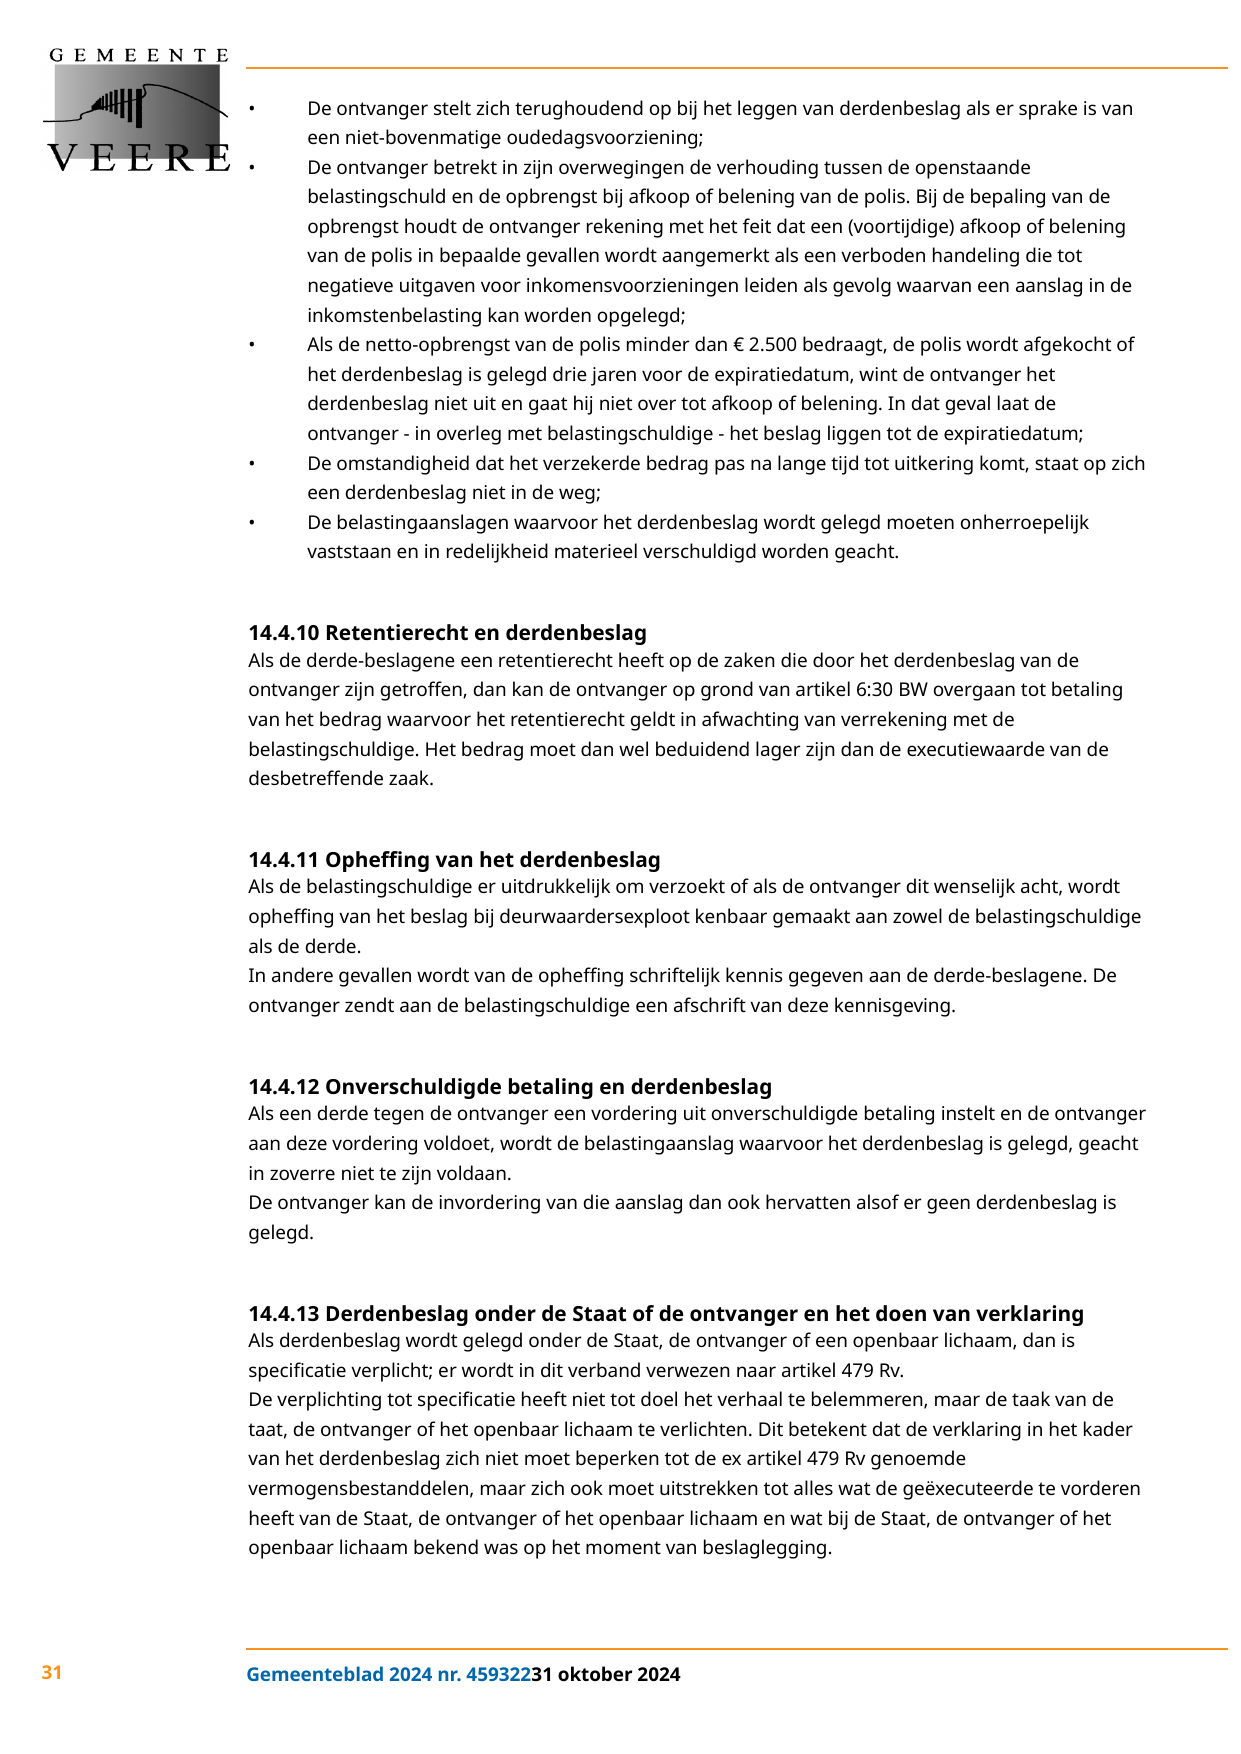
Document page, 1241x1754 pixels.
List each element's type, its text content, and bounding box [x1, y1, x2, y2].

text 14.4.13 Derdenbeslag onder de Staat of de ontvanger en het doen van verklaring [248, 1299, 1152, 1327]
text Als derdenbeslag wordt gelegd onder de Staat, de ontvanger of een openbaar lichaam, dan is specificatie verplicht; er wordt in dit verband verwezen naar artikel 479 Rv. [248, 1327, 1152, 1383]
list De ontvanger stelt zich terughoudend op bij het leggen van derdenbeslag als er sprake is van een niet-bovenmatige oudedagsvoorziening; [248, 95, 1152, 150]
text 14.4.11 Opheffing van het derdenbeslag [248, 845, 1152, 874]
list Als de netto-opbrengst van de polis minder dan € 2.500 bedraagt, de polis wordt afgekocht of het derdenbeslag is gelegd drie jaren voor de expiratiedatum, wint de ontvanger het derdenbeslag niet uit en gaat hij niet over tot afkoop of belening. In dat geval laat de ontvanger - in overleg met belastingschuldige - het beslag liggen tot de expiratiedatum; [248, 331, 1152, 446]
text 14.4.12 Onverschuldigde betaling en derdenbeslag [248, 1072, 1152, 1101]
text De verplichting tot specificatie heeft niet tot doel het verhaal te belemmeren, maar de taak van de taat, de ontvanger of het openbaar lichaam te verlichten. Dit betekent dat de verklaring in het kader van het derdenbeslag zich niet moet beperken tot de ex artikel 479 Rv genoemde vermogensbestanddelen, maar zich ook moet uitstrekken tot alles wat de geëxecuteerde te vorderen heeft van de Staat, de ontvanger of het openbaar lichaam en wat bij de Staat, de ontvanger of het openbaar lichaam bekend was op het moment van beslaglegging. [248, 1386, 1152, 1560]
text Als een derde tegen de ontvanger een vordering uit onverschuldigde betaling instelt en de ontvanger aan deze vordering voldoet, wordt de belastingaanslag waarvoor het derdenbeslag is gelegd, geacht in zoverre niet te zijn voldaan. [248, 1101, 1152, 1185]
text 14.4.10 Retentierecht en derdenbeslag [248, 618, 1152, 647]
text In andere gevallen wordt van de opheffing schriftelijk kennis gegeven aan de derde-beslagene. De ontvanger zendt aan de belastingschuldige een afschrift van deze kennisgeving. [248, 962, 1152, 1018]
text De ontvanger kan de invordering van die aanslag dan ook hervatten alsof er geen derdenbeslag is gelegd. [248, 1189, 1152, 1244]
picture [41, 47, 231, 172]
list De omstandigheid dat het verzekerde bedrag pas na lange tijd tot uitkering komt, staat op zich een derdenbeslag niet in de weg; [248, 450, 1152, 505]
list De ontvanger betrekt in zijn overwegingen de verhouding tussen de openstaande belastingschuld en de opbrengst bij afkoop of belening van de polis. Bij de bepaling van de opbrengst houdt de ontvanger rekening met het feit dat een (voortijdige) afkoop of belening van de polis in bepaalde gevallen wordt aangemerkt als een verboden handeling die tot negatieve uitgaven voor inkomensvoorzieningen leiden als gevolg waarvan een aanslag in de inkomstenbelasting kan worden opgelegd; [248, 154, 1152, 328]
list De belastingaanslagen waarvoor het derdenbeslag wordt gelegd moeten onherroepelijk vaststaan en in redelijkheid materieel verschuldigd worden geacht. [248, 509, 1152, 564]
text Als de belastingschuldige er uitdrukkelijk om verzoekt of als de ontvanger dit wenselijk acht, wordt opheffing van het beslag bij deurwaardersexploot kenbaar gemaakt aan zowel de belastingschuldige als de derde. [248, 874, 1152, 959]
text Als de derde-beslagene een retentierecht heeft op de zaken die door het derdenbeslag van de ontvanger zijn getroffen, dan kan de ontvanger op grond van artikel 6:30 BW overgaan tot betaling van het bedrag waarvoor het retentierecht geldt in afwachting van verrekening met de belastingschuldige. Het bedrag moet dan wel beduidend lager zijn dan de executiewaarde van de desbetreffende zaak. [248, 647, 1152, 791]
